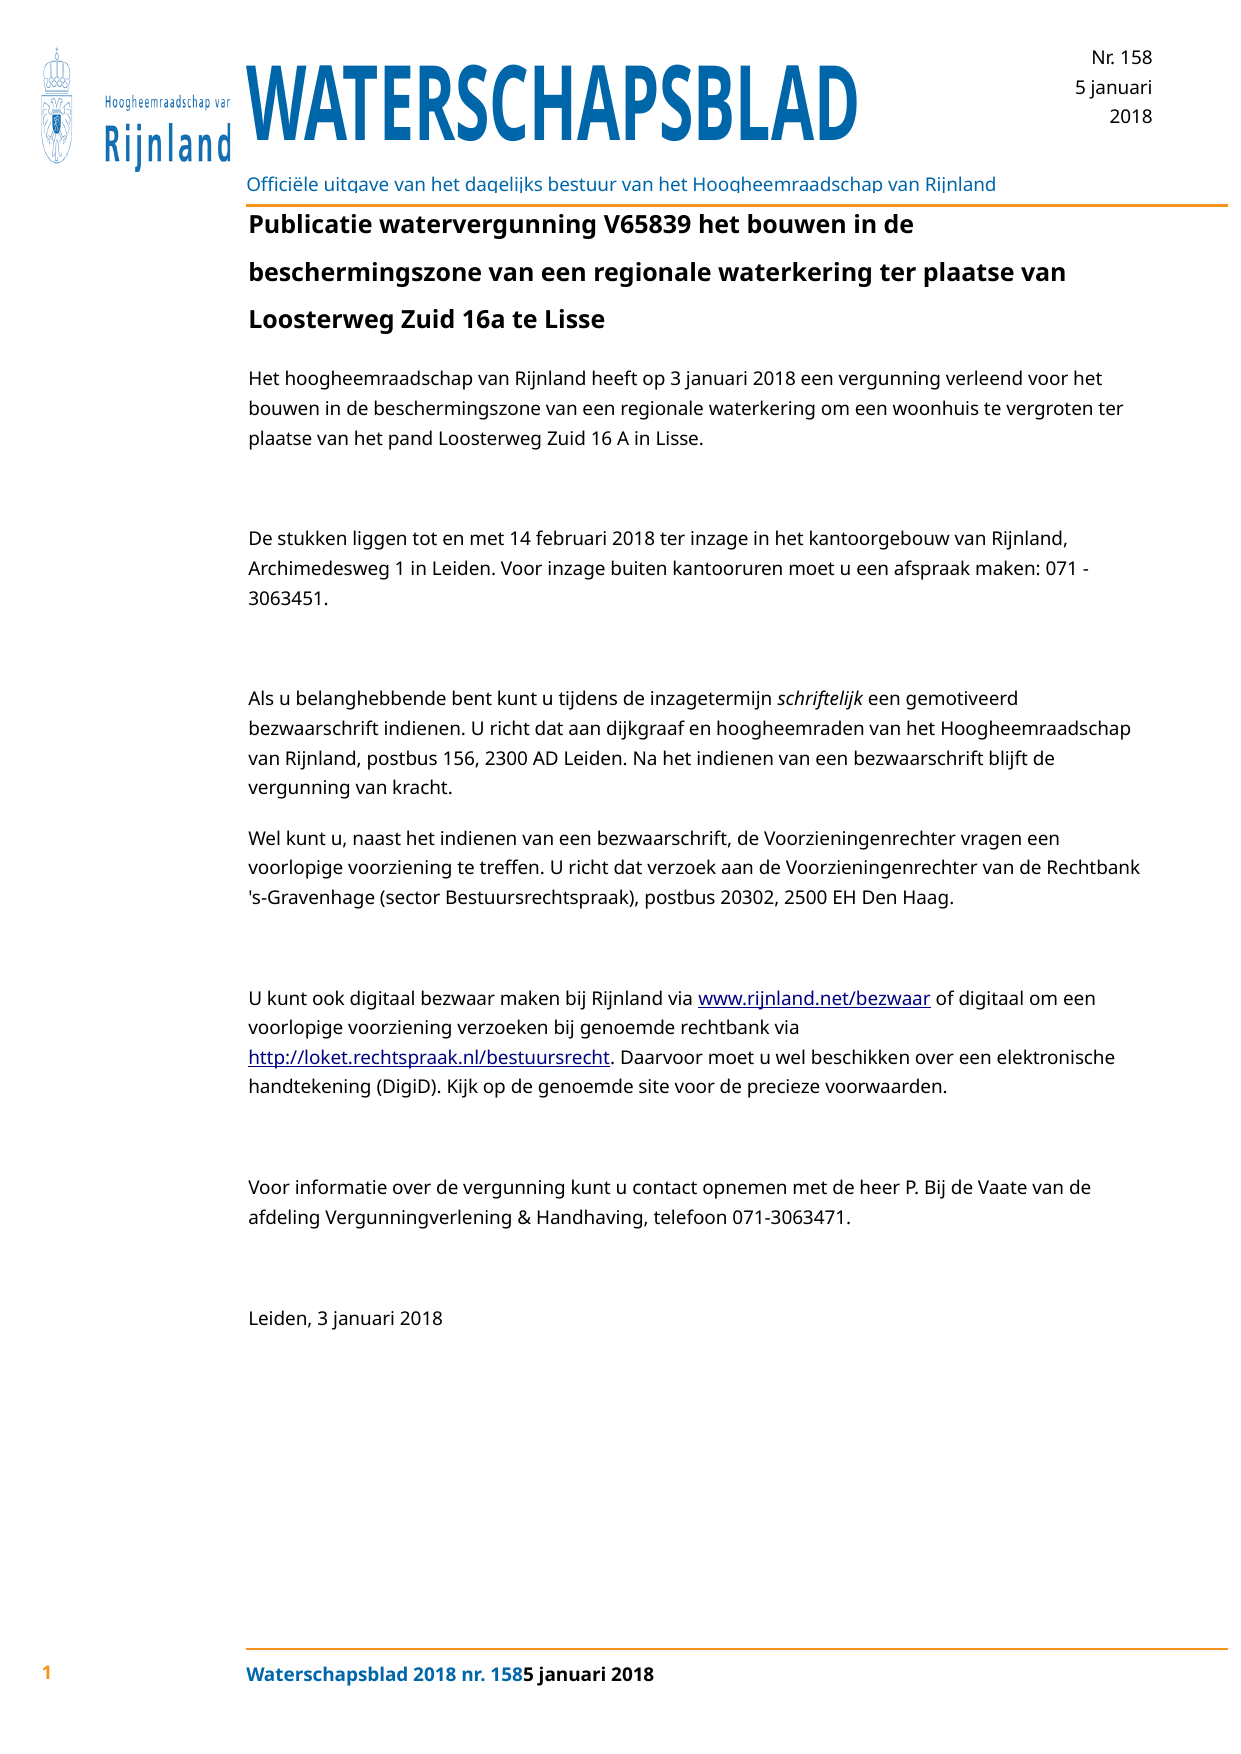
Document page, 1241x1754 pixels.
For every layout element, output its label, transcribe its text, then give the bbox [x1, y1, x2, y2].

text De stukken liggen tot en met 14 februari 2018 ter inzage in het kantoorgebouw van Rijnland, Archimedesweg 1 in Leiden. Voor inzage buiten kantooruren moet u een afspraak maken: 071 - 3063451. [248, 526, 1152, 610]
text Leiden, 3 januari 2018 [248, 1305, 1152, 1330]
text U kunt ook digitaal bezwaar maken bij Rijnland via www.rijnland.net/bezwaar of digitaal om een voorlopige voorziening verzoeken bij genoemde rechtbank via http://loket.rechtspraak.nl/bestuursrecht. Daarvoor moet u wel beschikken over een elektronische handtekening (DigiD). Kijk op de genoemde site voor de precieze voorwaarden. [248, 985, 1152, 1099]
text Publicatie watervergunning V65839 het bouwen in de beschermingszone van een regionale waterkering ter plaatse van Loosterweg Zuid 16a te Lisse [248, 207, 1152, 336]
picture [41, 47, 231, 172]
text Als u belanghebbende bent kunt u tijdens de inzagetermijn schriftelijk een gemotiveerd bezwaarschrift indienen. U richt dat aan dijkgraaf en hoogheemraden van het Hoogheemraadschap van Rijnland, postbus 156, 2300 AD Leiden. Na het indienen van een bezwaarschrift blijft de vergunning van kracht. [248, 686, 1152, 800]
text Het hoogheemraadschap van Rijnland heeft op 3 januari 2018 een vergunning verleend voor het bouwen in de beschermingszone van een regionale waterkering om een woonhuis te vergroten ter plaatse van het pand Loosterweg Zuid 16 A in Lisse. [248, 366, 1152, 450]
text Voor informatie over de vergunning kunt u contact opnemen met de heer P. Bij de Vaate van de afdeling Vergunningverlening & Handhaving, telefoon 071-3063471. [248, 1174, 1152, 1229]
text Wel kunt u, naast het indienen van een bezwaarschrift, de Voorzieningenrechter vragen een voorlopige voorziening te treffen. U richt dat verzoek aan de Voorzieningenrechter van de Rechtbank 's-Gravenhage (sector Bestuursrechtspraak), postbus 20302, 2500 EH Den Haag. [248, 825, 1152, 909]
